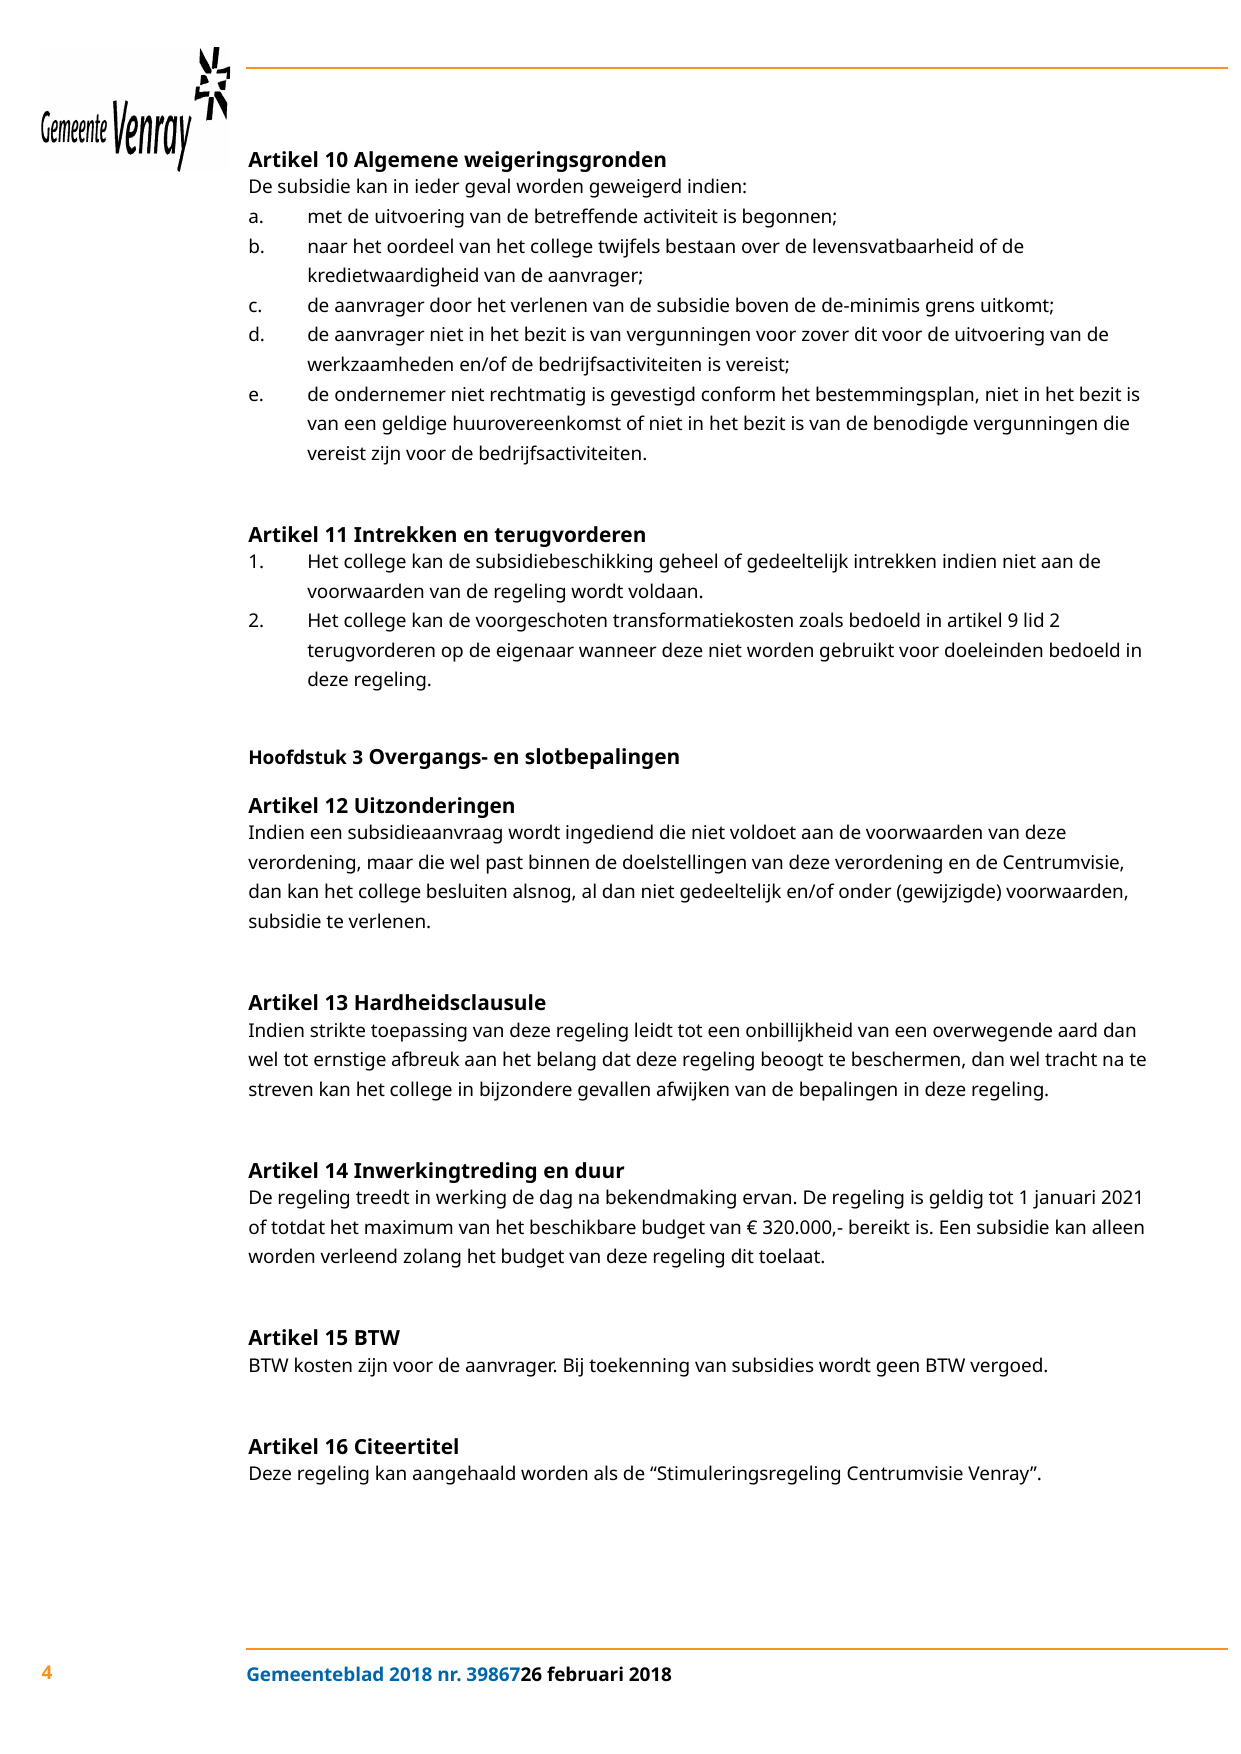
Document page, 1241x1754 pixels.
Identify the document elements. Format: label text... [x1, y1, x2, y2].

list de aanvrager door het verlenen van de subsidie boven de de-minimis grens uitkomt; [248, 292, 1152, 318]
text Artikel 11 Intrekken en terugvorderen [248, 520, 1152, 548]
text Artikel 10 Algemene weigeringsgronden [248, 145, 1152, 174]
list met de uitvoering van de betreffende activiteit is begonnen; [248, 203, 1152, 229]
list naar het oordeel van het college twijfels bestaan over de levensvatbaarheid of de kredietwaardigheid van de aanvrager; [248, 233, 1152, 288]
text Artikel 15 BTW [248, 1323, 1152, 1352]
text BTW kosten zijn voor de aanvrager. Bij toekenning van subsidies wordt geen BTW vergoed. [248, 1352, 1152, 1378]
text Artikel 13 Hardheidsclausule [248, 988, 1152, 1017]
text Indien strikte toepassing van deze regeling leidt tot een onbillijkheid van een overwegende aard dan wel tot ernstige afbreuk aan het belang dat deze regeling beoogt te beschermen, dan wel tracht na te streven kan het college in bijzondere gevallen afwijken van de bepalingen in deze regeling. [248, 1017, 1152, 1102]
text De subsidie kan in ieder geval worden geweigerd indien: [248, 174, 1152, 199]
text De regeling treedt in werking de dag na bekendmaking ervan. De regeling is geldig tot 1 januari 2021 of totdat het maximum van het beschikbare budget van € 320.000,- bereikt is. Een subsidie kan alleen worden verleend zolang het budget van deze regeling dit toelaat. [248, 1184, 1152, 1269]
text Artikel 14 Inwerkingtreding en duur [248, 1156, 1152, 1184]
text Artikel 12 Uitzonderingen [248, 791, 1152, 819]
list de ondernemer niet rechtmatig is gevestigd conform het bestemmingsplan, niet in het bezit is van een geldige huurovereenkomst of niet in het bezit is van de benodigde vergunningen die vereist zijn voor de bedrijfsactiviteiten. [248, 381, 1152, 466]
list Het college kan de voorgeschoten transformatiekosten zoals bedoeld in artikel 9 lid 2 terugvorderen op de eigenaar wanneer deze niet worden gebruikt voor doeleinden bedoeld in deze regeling. [248, 607, 1152, 692]
text Indien een subsidieaanvraag wordt ingediend die niet voldoet aan de voorwaarden van deze verordening, maar die wel past binnen de doelstellingen van deze verordening en de Centrumvisie, dan kan het college besluiten alsnog, al dan niet gedeeltelijk en/of onder (gewijzigde) voorwaarden, subsidie te verlenen. [248, 819, 1152, 934]
list de aanvrager niet in het bezit is van vergunningen voor zover dit voor de uitvoering van de werkzaamheden en/of de bedrijfsactiviteiten is vereist; [248, 322, 1152, 377]
text Hoofdstuk 3 Overgangs- en slotbepalingen [248, 742, 1152, 770]
text Artikel 16 Citeertitel [248, 1432, 1152, 1460]
list Het college kan de subsidiebeschikking geheel of gedeeltelijk intrekken indien niet aan de voorwaarden van de regeling wordt voldaan. [248, 548, 1152, 604]
picture [41, 47, 231, 172]
text Deze regeling kan aangehaald worden als de “Stimuleringsregeling Centrumvisie Venray”. [248, 1460, 1152, 1486]
